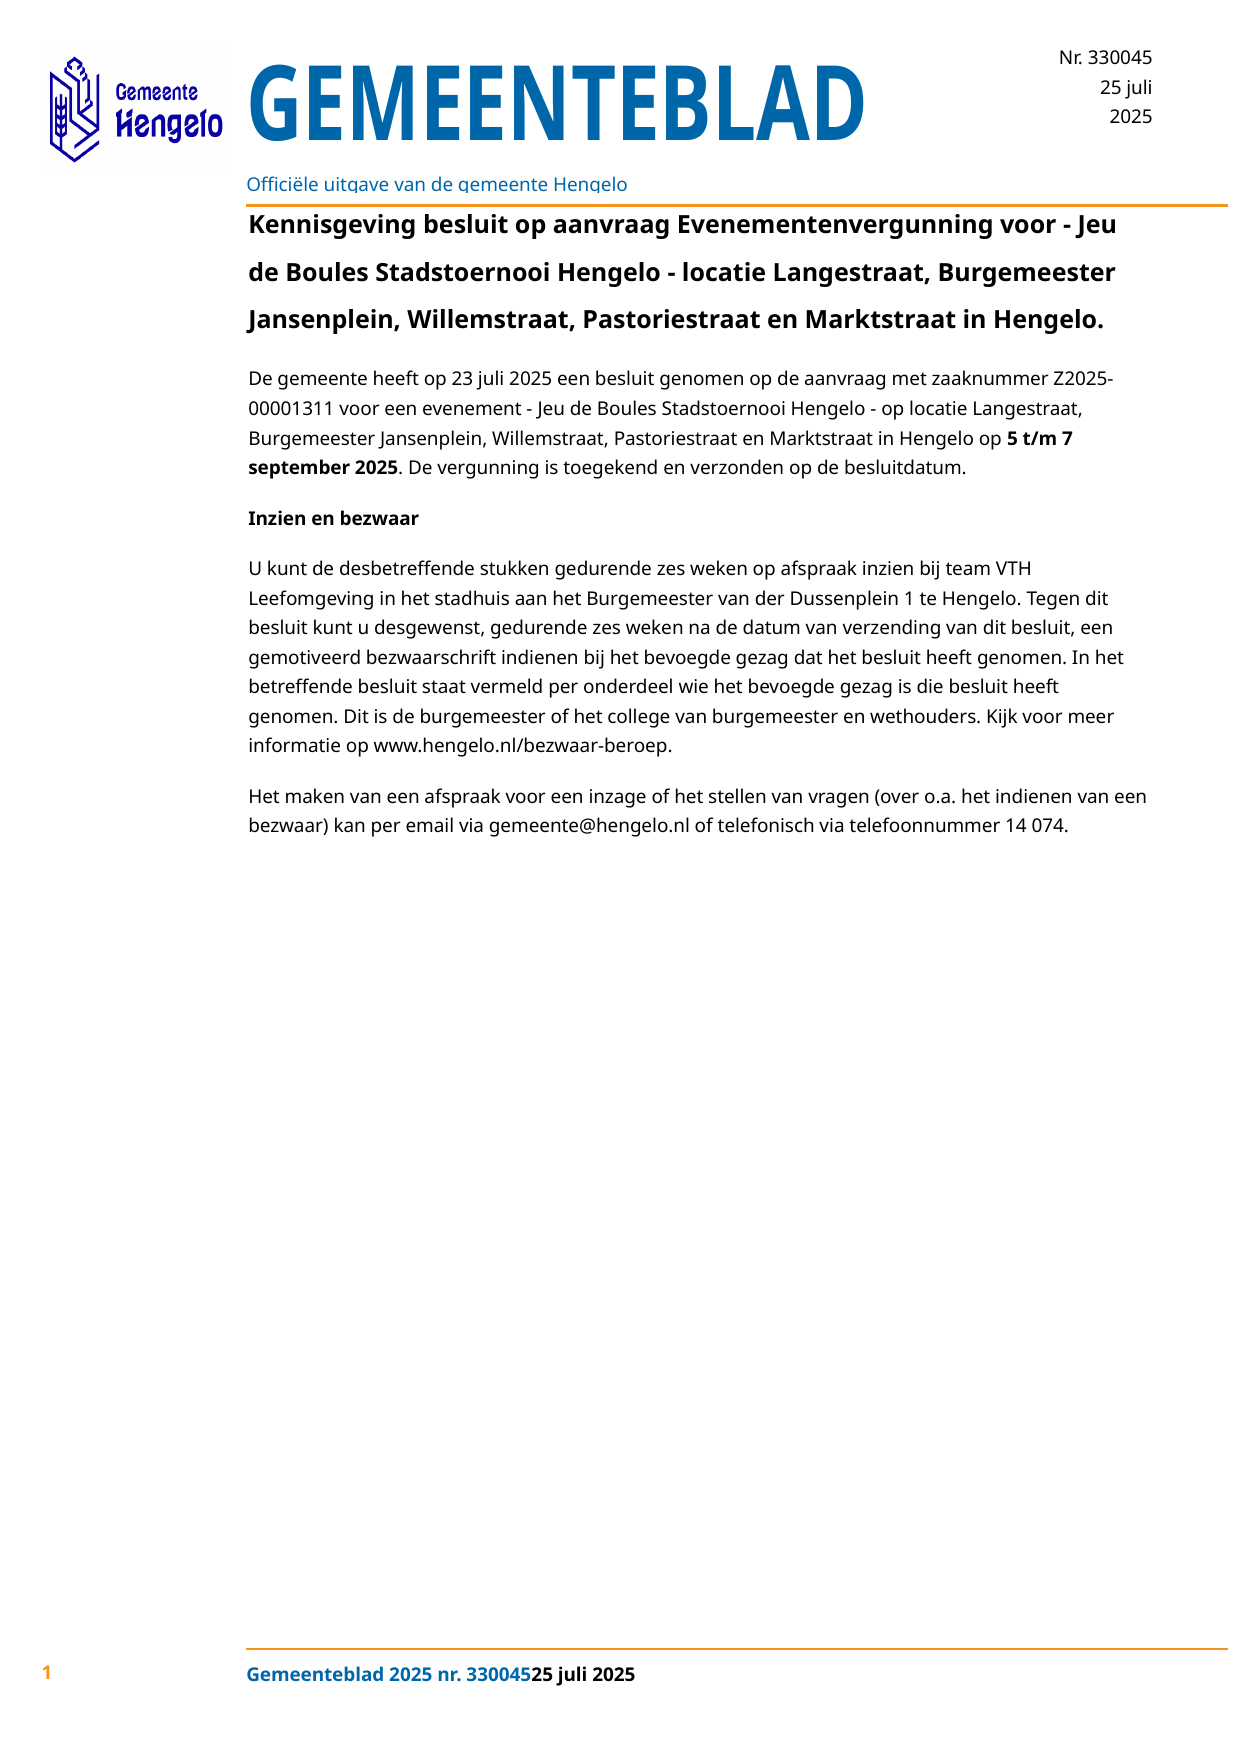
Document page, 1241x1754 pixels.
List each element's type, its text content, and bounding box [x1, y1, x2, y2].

text Kennisgeving besluit op aanvraag Evenementenvergunning voor - Jeu de Boules Stadstoernooi Hengelo - locatie Langestraat, Burgemeester Jansenplein, Willemstraat, Pastoriestraat en Marktstraat in Hengelo. [248, 207, 1152, 336]
text U kunt de desbetreffende stukken gedurende zes weken op afspraak inzien bij team VTH Leefomgeving in het stadhuis aan het Burgemeester van der Dussenplein 1 te Hengelo. Tegen dit besluit kunt u desgewenst, gedurende zes weken na de datum van verzending van dit besluit, een gemotiveerd bezwaarschrift indienen bij het bevoegde gezag dat het besluit heeft genomen. In het betreffende besluit staat vermeld per onderdeel wie het bevoegde gezag is die besluit heeft genomen. Dit is de burgemeester of het college van burgemeester en wethouders. Kijk voor meer informatie op www.hengelo.nl/bezwaar-beroep. [248, 555, 1152, 758]
text Het maken van een afspraak voor een inzage of het stellen van vragen (over o.a. het indienen van een bezwaar) kan per email via gemeente@hengelo.nl of telefonisch via telefoonnummer 14 074. [248, 783, 1152, 838]
text Inzien en bezwaar [248, 505, 1152, 530]
text De gemeente heeft op 23 juli 2025 een besluit genomen op de aanvraag met zaaknummer Z2025-00001311 voor een evenement - Jeu de Boules Stadstoernooi Hengelo - op locatie Langestraat, Burgemeester Jansenplein, Willemstraat, Pastoriestraat en Marktstraat in Hengelo op 5 t/m 7 september 2025. De vergunning is toegekend en verzonden op de besluitdatum. [248, 366, 1152, 480]
picture [41, 47, 231, 172]
